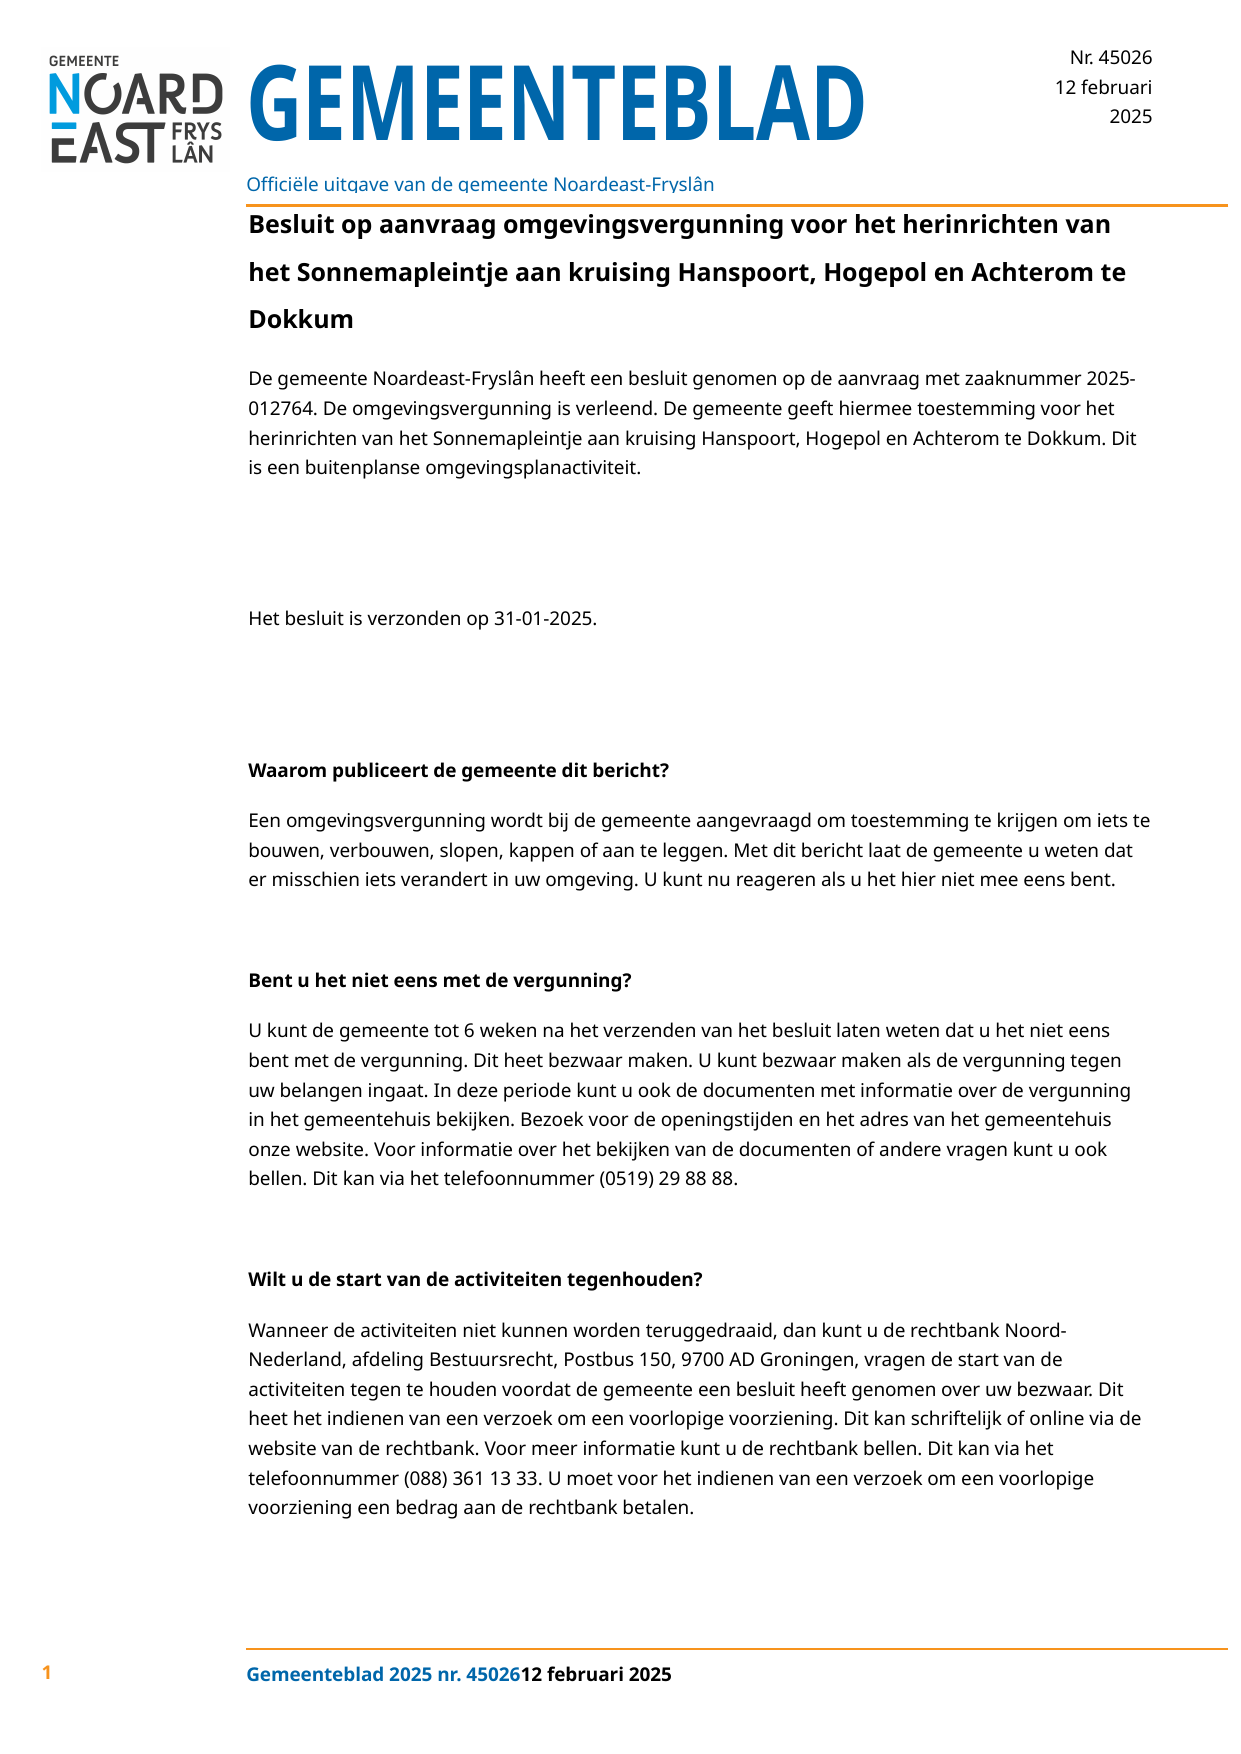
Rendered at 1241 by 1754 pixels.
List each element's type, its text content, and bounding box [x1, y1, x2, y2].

text U kunt de gemeente tot 6 weken na het verzenden van het besluit laten weten dat u het niet eens bent met de vergunning. Dit heet bezwaar maken. U kunt bezwaar maken als de vergunning tegen uw belangen ingaat. In deze periode kunt u ook de documenten met informatie over de vergunning in het gemeentehuis bekijken. Bezoek voor de openingstijden en het adres van het gemeentehuis onze website. Voor informatie over het bekijken van de documenten of andere vragen kunt u ook bellen. Dit kan via het telefoonnummer (0519) 29 88 88. [248, 1018, 1152, 1191]
text Wilt u de start van de activiteiten tegenhouden? [248, 1266, 1152, 1292]
picture [41, 47, 231, 172]
text Waarom publiceert de gemeente dit bericht? [248, 757, 1152, 782]
text De gemeente Noardeast-Fryslân heeft een besluit genomen op de aanvraag met zaaknummer 2025-012764. De omgevingsvergunning is verleend. De gemeente geeft hiermee toestemming voor het herinrichten van het Sonnemapleintje aan kruising Hanspoort, Hogepol en Achterom te Dokkum. Dit is een buitenplanse omgevingsplanactiviteit. [248, 366, 1152, 480]
text Een omgevingsvergunning wordt bij de gemeente aangevraagd om toestemming te krijgen om iets te bouwen, verbouwen, slopen, kappen of aan te leggen. Met dit bericht laat de gemeente u weten dat er misschien iets verandert in uw omgeving. U kunt nu reageren als u het hier niet mee eens bent. [248, 807, 1152, 892]
text Het besluit is verzonden op 31-01-2025. [248, 606, 1152, 631]
text Besluit op aanvraag omgevingsvergunning voor het herinrichten van het Sonnemapleintje aan kruising Hanspoort, Hogepol en Achterom te Dokkum [248, 207, 1152, 336]
text Wanneer de activiteiten niet kunnen worden teruggedraaid, dan kunt u de rechtbank Noord-Nederland, afdeling Bestuursrecht, Postbus 150, 9700 AD Groningen, vragen de start van de activiteiten tegen te houden voordat de gemeente een besluit heeft genomen over uw bezwaar. Dit heet het indienen van een verzoek om een voorlopige voorziening. Dit kan schriftelijk of online via de website van de rechtbank. Voor meer informatie kunt u de rechtbank bellen. Dit kan via het telefoonnummer (088) 361 13 33. U moet voor het indienen van een verzoek om een voorlopige voorziening een bedrag aan de rechtbank betalen. [248, 1317, 1152, 1520]
text Bent u het niet eens met de vergunning? [248, 967, 1152, 993]
